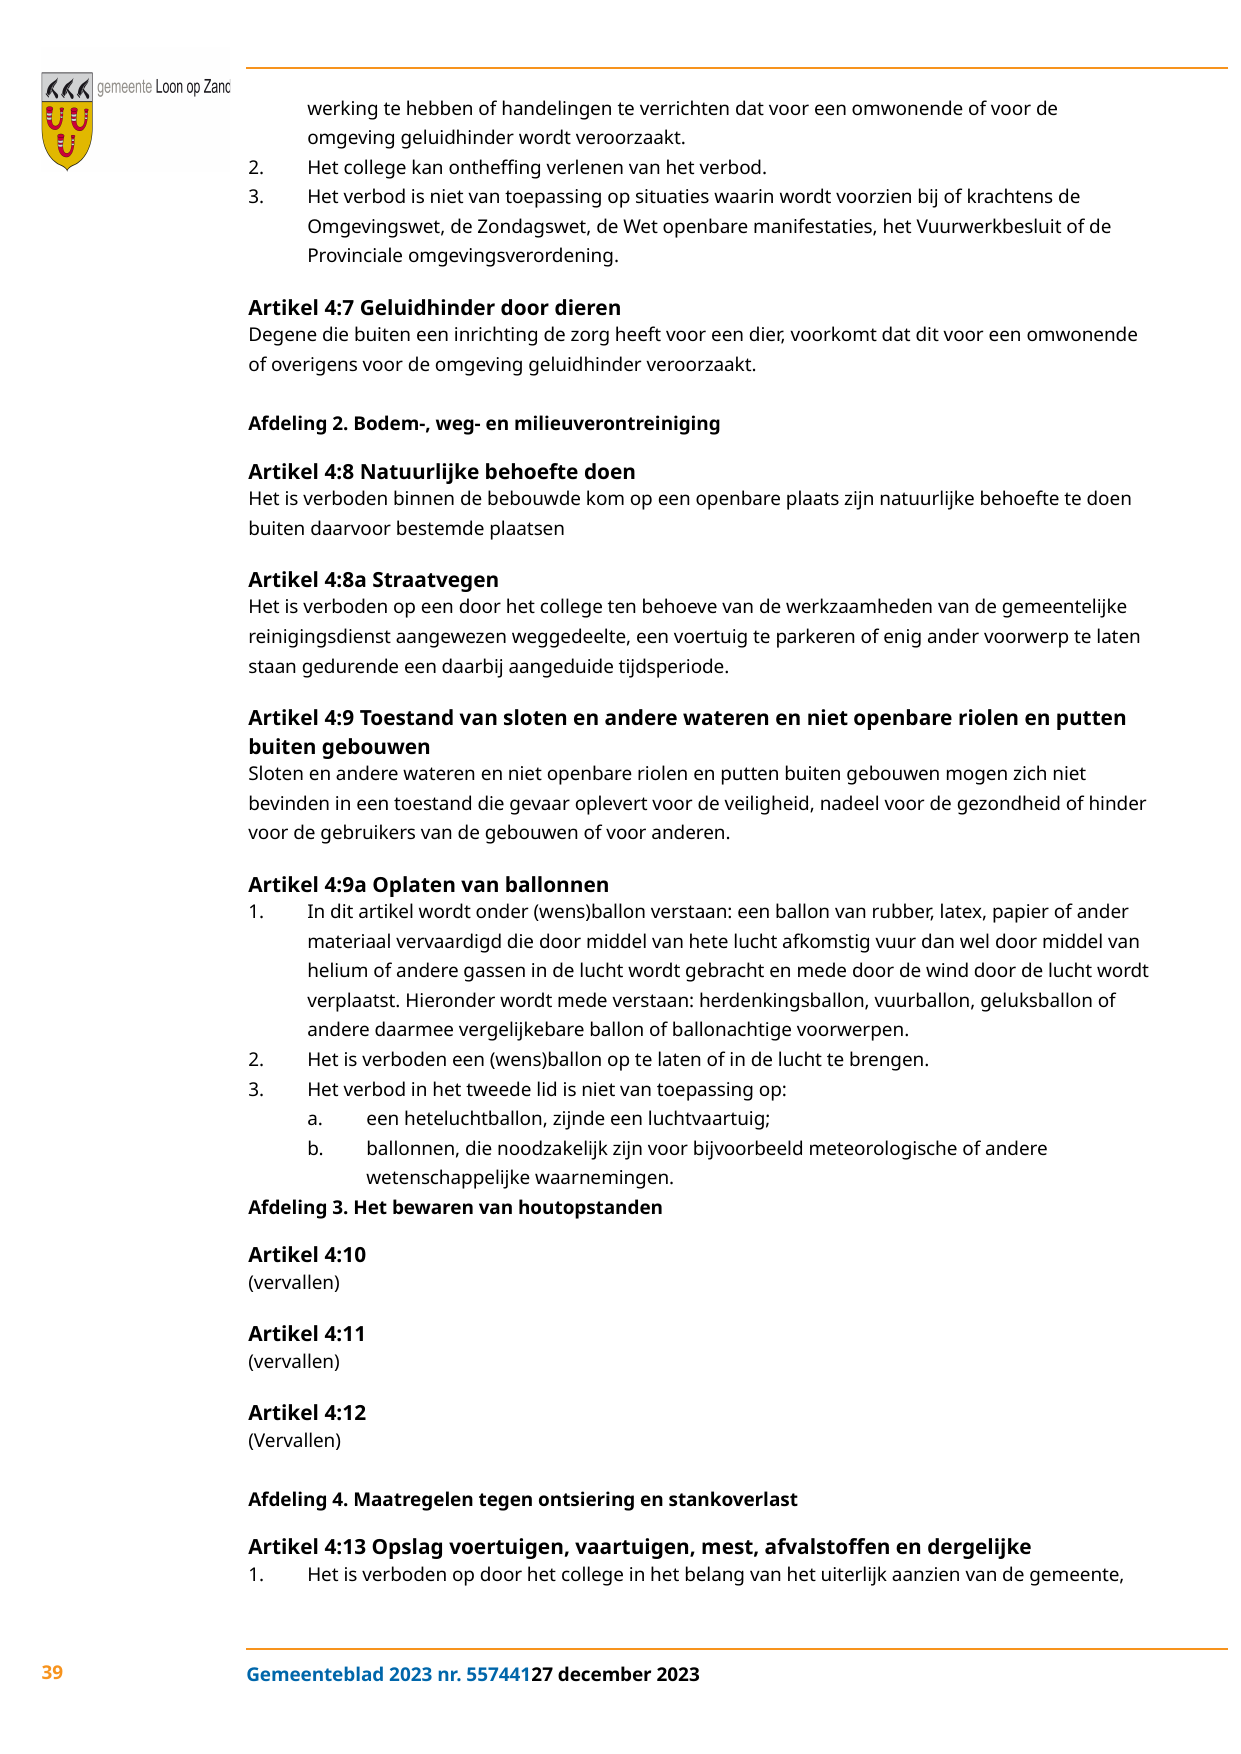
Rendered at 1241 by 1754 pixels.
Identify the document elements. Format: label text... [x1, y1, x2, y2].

text Het is verboden op een door het college ten behoeve van de werkzaamheden van de gemeentelijke reinigingsdienst aangewezen weggedeelte, een voertuig te parkeren of enig ander voorwerp te laten staan gedurende een daarbij aangeduide tijdsperiode. [248, 594, 1152, 679]
text Afdeling 4. Maatregelen tegen ontsiering en stankoverlast [248, 1486, 1152, 1512]
list een heteluchtballon, zijnde een luchtvaartuig; [307, 1105, 1152, 1131]
text Artikel 4:8 Natuurlijke behoefte doen [248, 457, 1152, 485]
text Afdeling 3. Het bewaren van houtopstanden [248, 1194, 1152, 1220]
list Het is verboden op door het college in het belang van het uiterlijk aanzien van de gemeente, [248, 1561, 1152, 1587]
text Artikel 4:9 Toestand van sloten en andere wateren en niet openbare riolen en putten buiten gebouwen [248, 703, 1152, 760]
list In dit artikel wordt onder (wens)ballon verstaan: een ballon van rubber, latex, papier of ander materiaal vervaardigd die door middel van hete lucht afkomstig vuur dan wel door middel van helium of andere gassen in de lucht wordt gebracht en mede door de wind door de lucht wordt verplaatst. Hieronder wordt mede verstaan: herdenkingsballon, vuurballon, geluksballon of andere daarmee vergelijkebare ballon of ballonachtige voorwerpen. [248, 898, 1152, 1042]
text Artikel 4:13 Opslag voertuigen, vaartuigen, mest, afvalstoffen en dergelijke [248, 1532, 1152, 1561]
text Artikel 4:9a Oplaten van ballonnen [248, 870, 1152, 898]
picture [41, 47, 231, 172]
text Sloten en andere wateren en niet openbare riolen en putten buiten gebouwen mogen zich niet bevinden in een toestand die gevaar oplevert voor de veiligheid, nadeel voor de gezondheid of hinder voor de gebruikers van de gebouwen of voor anderen. [248, 760, 1152, 845]
text Artikel 4:12 [248, 1398, 1152, 1427]
text Artikel 4:10 [248, 1241, 1152, 1269]
text (vervallen) [248, 1348, 1152, 1374]
text Afdeling 2. Bodem-, weg- en milieuverontreiniging [248, 410, 1152, 436]
text (vervallen) [248, 1269, 1152, 1295]
text Degene die buiten een inrichting de zorg heeft voor een dier, voorkomt dat dit voor een omwonende of overigens voor de omgeving geluidhinder veroorzaakt. [248, 322, 1152, 377]
text (Vervallen) [248, 1427, 1152, 1452]
list Het verbod is niet van toepassing op situaties waarin wordt voorzien bij of krachtens de Omgevingswet, de Zondagswet, de Wet openbare manifestaties, het Vuurwerkbesluit of de Provinciale omgevingsverordening. [248, 183, 1152, 268]
list Het college kan ontheffing verlenen van het verbod. [248, 154, 1152, 180]
list Het is verboden een (wens)ballon op te laten of in de lucht te brengen. [248, 1046, 1152, 1072]
list ballonnen, die noodzakelijk zijn voor bijvoorbeeld meteorologische of andere wetenschappelijke waarnemingen. [307, 1135, 1152, 1190]
list Het verbod in het tweede lid is niet van toepassing op: [248, 1076, 1152, 1101]
text Artikel 4:7 Geluidhinder door dieren [248, 293, 1152, 322]
list werking te hebben of handelingen te verrichten dat voor een omwonende of voor de omgeving geluidhinder wordt veroorzaakt. [248, 95, 1152, 150]
text Artikel 4:8a Straatvegen [248, 565, 1152, 594]
text Artikel 4:11 [248, 1319, 1152, 1348]
text Het is verboden binnen de bebouwde kom op een openbare plaats zijn natuurlijke behoefte te doen buiten daarvoor bestemde plaatsen [248, 485, 1152, 541]
